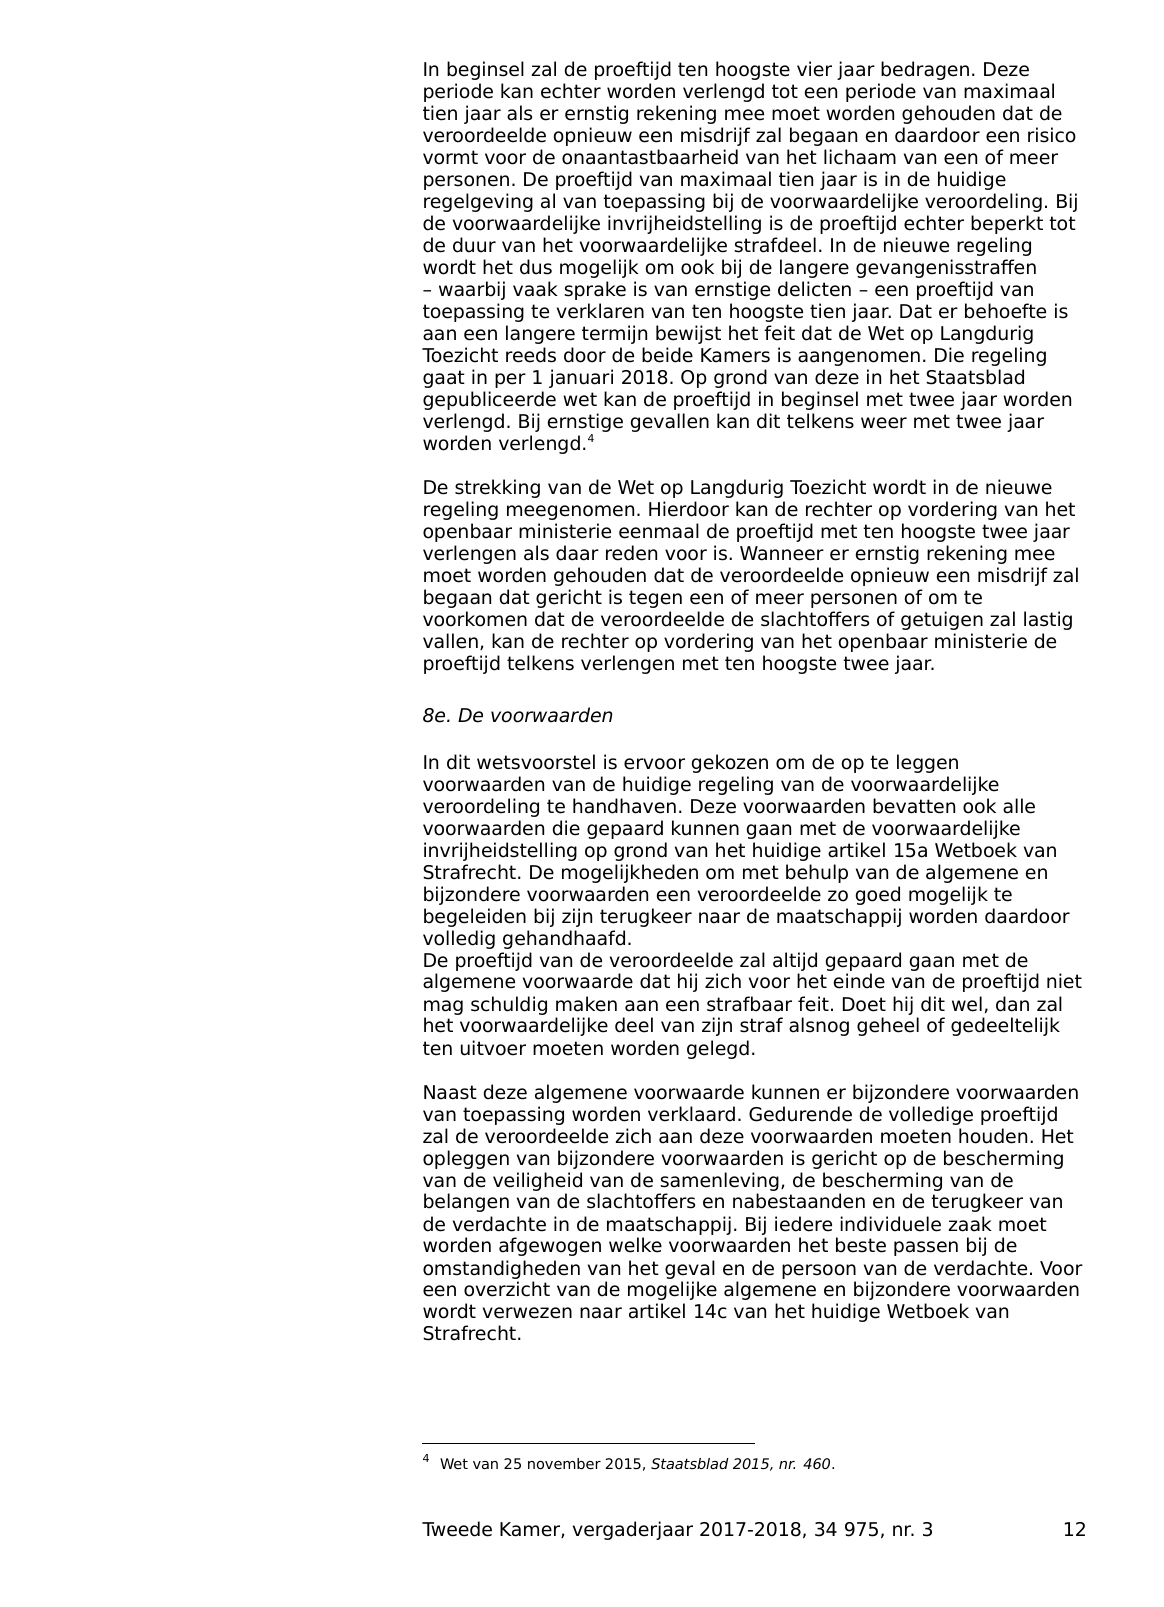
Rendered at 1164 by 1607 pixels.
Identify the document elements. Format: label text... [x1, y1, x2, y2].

subtitle 8e. De voorwaarden [422, 705, 1087, 727]
text De strekking van de Wet op Langdurig Toezicht wordt in de nieuwe regeling meegenomen. Hierdoor kan de rechter op vordering van het openbaar ministerie eenmaal de proeftijd met ten hoogste twee jaar verlengen als daar reden voor is. Wanneer er ernstig rekening mee moet worden gehouden dat de veroordeelde opnieuw een misdrijf zal begaan dat gericht is tegen een of meer personen of om te voorkomen dat de veroordeelde de slachtoffers of getuigen zal lastig vallen, kan de rechter op vordering van het openbaar ministerie de proeftijd telkens verlengen met ten hoogste twee jaar. [422, 477, 1087, 675]
text In dit wetsvoorstel is ervoor gekozen om de op te leggen voorwaarden van de huidige regeling van de voorwaardelijke veroordeling te handhaven. Deze voorwaarden bevatten ook alle voorwaarden die gepaard kunnen gaan met de voorwaardelijke invrijheidstelling op grond van het huidige artikel 15a Wetboek van Strafrecht. De mogelijkheden om met behulp van de algemene en bijzondere voorwaarden een veroordeelde zo goed mogelijk te begeleiden bij zijn terugkeer naar de maatschappij worden daardoor volledig gehandhaafd. [422, 752, 1087, 949]
text Naast deze algemene voorwaarde kunnen er bijzondere voorwaarden van toepassing worden verklaard. Gedurende de volledige proeftijd zal de veroordeelde zich aan deze voorwaarden moeten houden. Het opleggen van bijzondere voorwaarden is gericht op de bescherming van de veiligheid van de samenleving, de bescherming van de belangen van de slachtoffers en nabestaanden en de terugkeer van de verdachte in de maatschappij. Bij iedere individuele zaak moet worden afgewogen welke voorwaarden het beste passen bij de omstandigheden van het geval en de persoon van de verdachte. Voor een overzicht van de mogelijke algemene en bijzondere voorwaarden wordt verwezen naar artikel 14c van het huidige Wetboek van Strafrecht. [422, 1082, 1087, 1345]
text In beginsel zal de proeftijd ten hoogste vier jaar bedragen. Deze periode kan echter worden verlengd tot een periode van maximaal tien jaar als er ernstig rekening mee moet worden gehouden dat de veroordeelde opnieuw een misdrijf zal begaan en daardoor een risico vormt voor de onaantastbaarheid van het lichaam van een of meer personen. De proeftijd van maximaal tien jaar is in de huidige regelgeving al van toepassing bij de voorwaardelijke veroordeling. Bij de voorwaardelijke invrijheidstelling is de proeftijd echter beperkt tot de duur van het voorwaardelijke strafdeel. In de nieuwe regeling wordt het dus mogelijk om ook bij de langere gevangenisstraffen – waarbij vaak sprake is van ernstige delicten – een proeftijd van toepassing te verklaren van ten hoogste tien jaar. Dat er behoefte is aan een langere termijn bewijst het feit dat de Wet op Langdurig Toezicht reeds door de beide Kamers is aangenomen. Die regeling gaat in per 1 januari 2018. Op grond van deze in het Staatsblad gepubliceerde wet kan de proeftijd in beginsel met twee jaar worden verlengd. Bij ernstige gevallen kan dit telkens weer met twee jaar worden verlengd. [422, 59, 1087, 455]
text De proeftijd van de veroordeelde zal altijd gepaard gaan met de algemene voorwaarde dat hij zich voor het einde van de proeftijd niet mag schuldig maken aan een strafbaar feit. Doet hij dit wel, dan zal het voorwaardelijke deel van zijn straf alsnog geheel of gedeeltelijk ten uitvoer moeten worden gelegd. [422, 949, 1087, 1059]
text Wet van 25 november 2015, Staatsblad 2015, nr. 460. [422, 1452, 1087, 1474]
